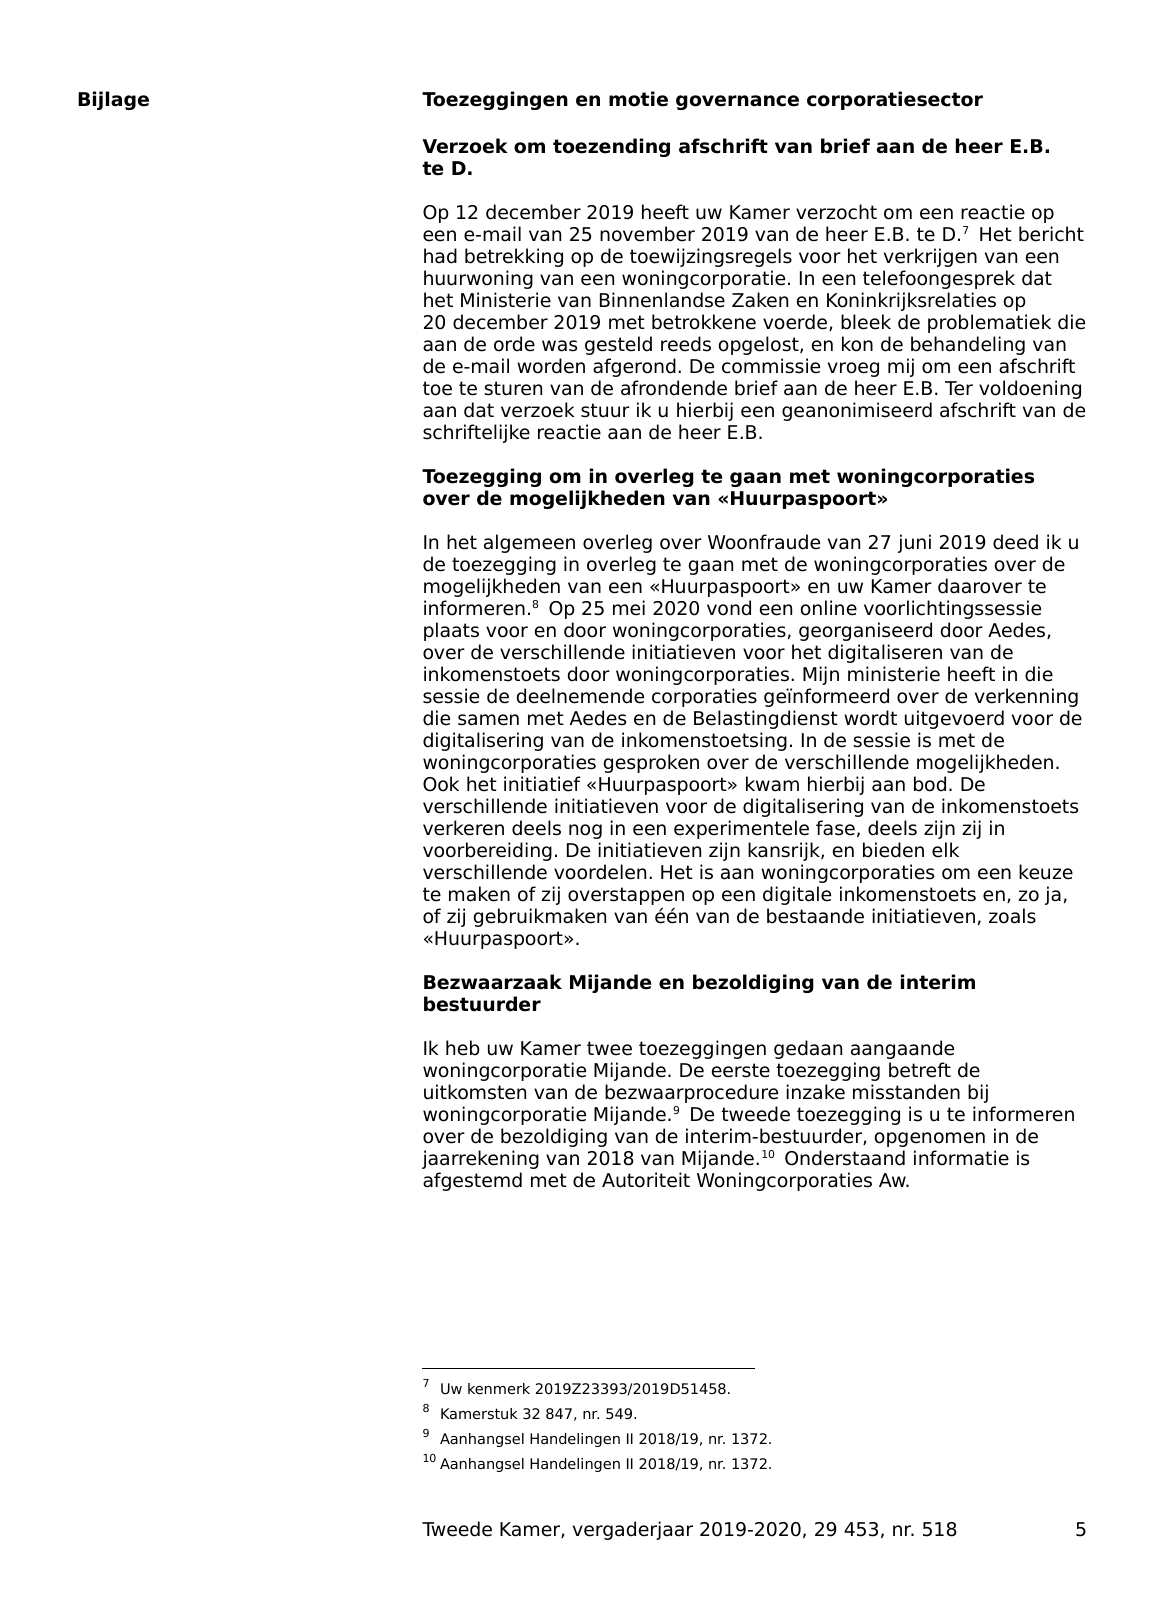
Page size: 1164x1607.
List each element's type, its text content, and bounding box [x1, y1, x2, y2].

text Uw kenmerk 2019Z23393/2019D51458. [422, 1377, 1087, 1399]
subtitle Bezwaarzaak Mijande en bezoldiging van de interim bestuurder [422, 972, 1087, 1016]
text Kamerstuk 32 847, nr. 549. [422, 1402, 1087, 1424]
text Verzoek om toezending afschrift van brief aan de heer E.B. te D. [422, 136, 1087, 180]
text Op 12 december 2019 heeft uw Kamer verzocht om een reactie op een e-mail van 25 november 2019 van de heer E.B. te D. Het bericht had betrekking op de toewijzingsregels voor het verkrijgen van een huurwoning van een woningcorporatie. In een telefoongesprek dat het Ministerie van Binnenlandse Zaken en Koninkrijksrelaties op 20 december 2019 met betrokkene voerde, bleek de problematiek die aan de orde was gesteld reeds opgelost, en kon de behandeling van de e-mail worden afgerond. De commissie vroeg mij om een afschrift toe te sturen van de afrondende brief aan de heer E.B. Ter voldoening aan dat verzoek stuur ik u hierbij een geanonimiseerd afschrift van de schriftelijke reactie aan de heer E.B. [422, 202, 1087, 444]
text Aanhangsel Handelingen II 2018/19, nr. 1372. [422, 1427, 1087, 1449]
text Aanhangsel Handelingen II 2018/19, nr. 1372. [422, 1452, 1087, 1474]
subtitle Bijlage Toezeggingen en motie governance corporatiesector [77, 89, 1087, 111]
subtitle Toezegging om in overleg te gaan met woningcorporaties over de mogelijkheden van «Huurpaspoort» [422, 466, 1087, 510]
text In het algemeen overleg over Woonfraude van 27 juni 2019 deed ik u de toezegging in overleg te gaan met de woningcorporaties over de mogelijkheden van een «Huurpaspoort» en uw Kamer daarover te informeren. Op 25 mei 2020 vond een online voorlichtingssessie plaats voor en door woningcorporaties, georganiseerd door Aedes, over de verschillende initiatieven voor het digitaliseren van de inkomenstoets door woningcorporaties. Mijn ministerie heeft in die sessie de deelnemende corporaties geïnformeerd over de verkenning die samen met Aedes en de Belastingdienst wordt uitgevoerd voor de digitalisering van de inkomenstoetsing. In de sessie is met de woningcorporaties gesproken over de verschillende mogelijkheden. Ook het initiatief «Huurpaspoort» kwam hierbij aan bod. De verschillende initiatieven voor de digitalisering van de inkomenstoets verkeren deels nog in een experimentele fase, deels zijn zij in voorbereiding. De initiatieven zijn kansrijk, en bieden elk verschillende voordelen. Het is aan woningcorporaties om een keuze te maken of zij overstappen op een digitale inkomenstoets en, zo ja, of zij gebruikmaken van één van de bestaande initiatieven, zoals «Huurpaspoort». [422, 532, 1087, 950]
text Ik heb uw Kamer twee toezeggingen gedaan aangaande woningcorporatie Mijande. De eerste toezegging betreft de uitkomsten van de bezwaarprocedure inzake misstanden bij woningcorporatie Mijande. De tweede toezegging is u te informeren over de bezoldiging van de interim-bestuurder, opgenomen in de jaarrekening van 2018 van Mijande. Onderstaand informatie is afgestemd met de Autoriteit Woningcorporaties Aw. [422, 1038, 1087, 1192]
